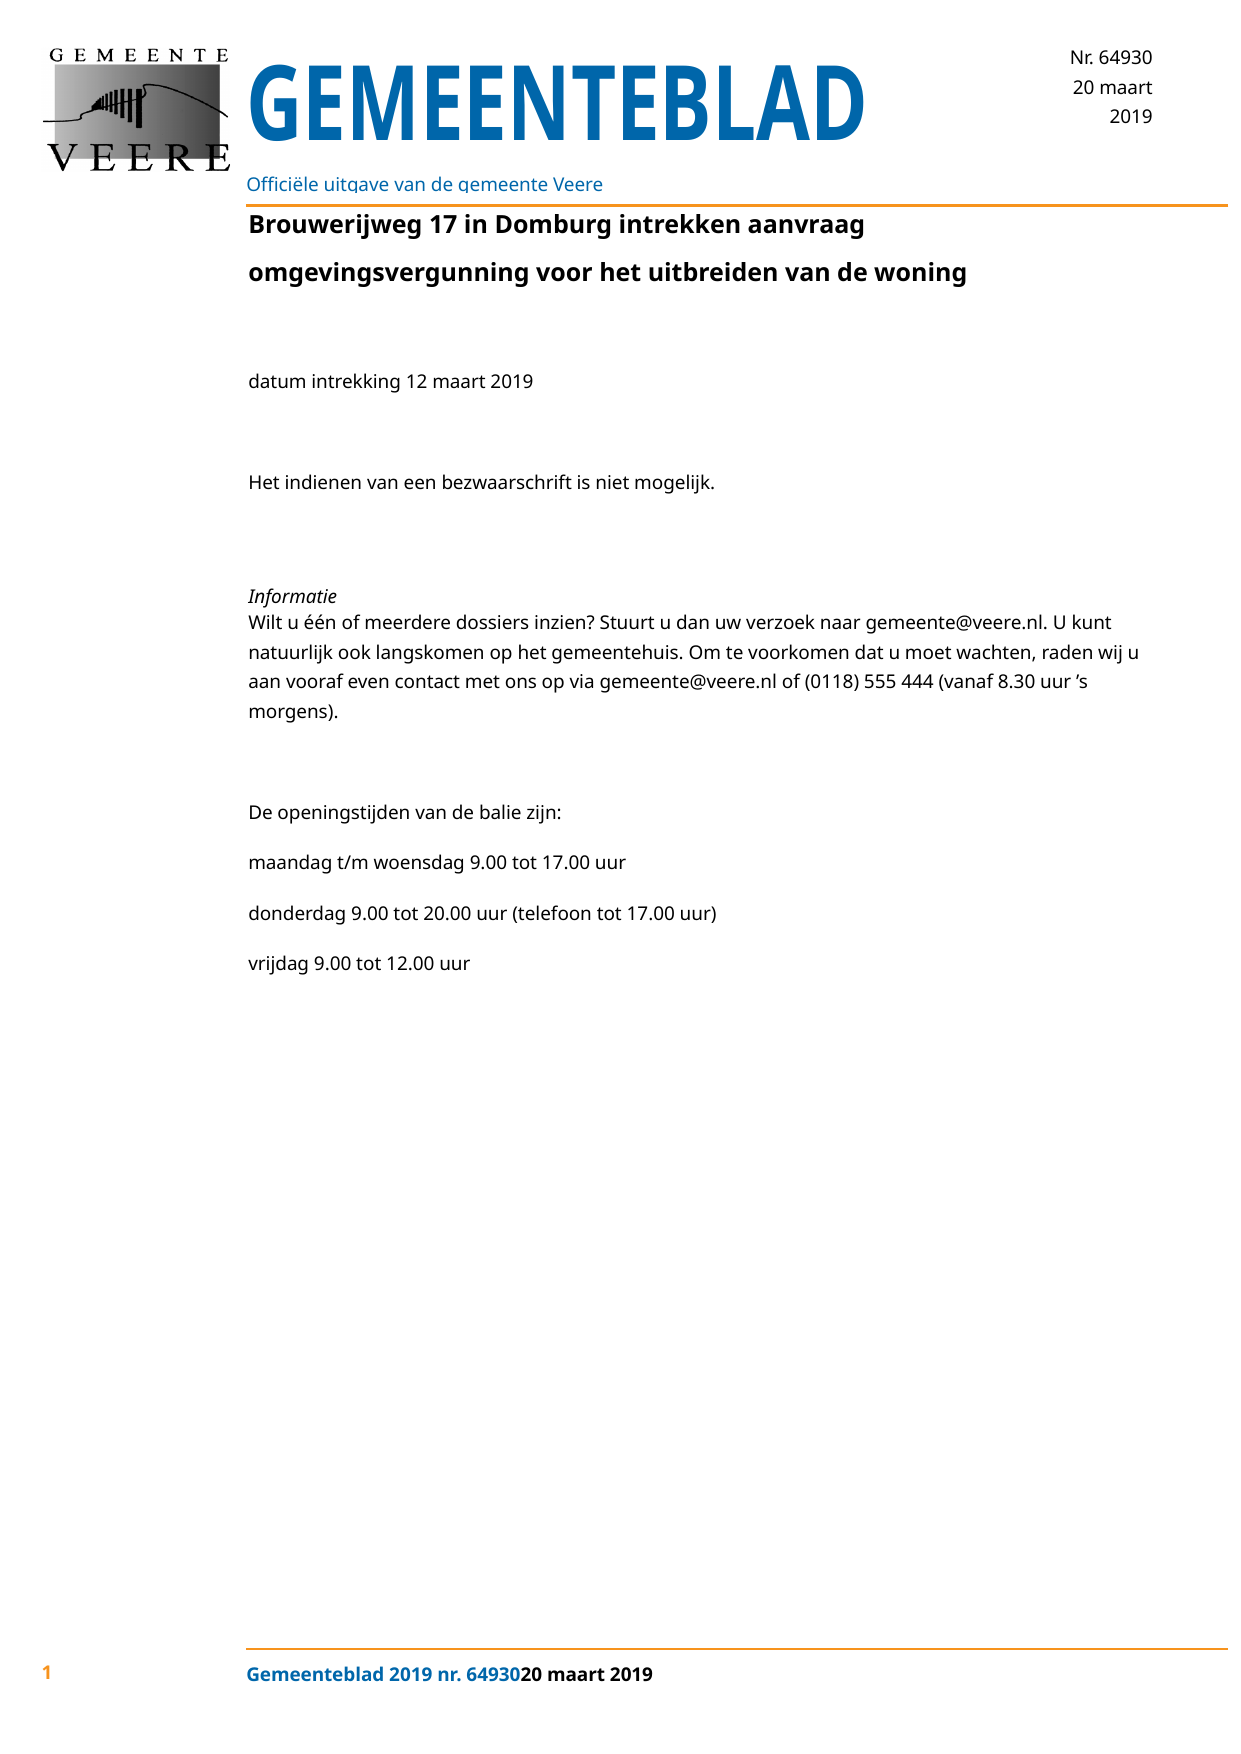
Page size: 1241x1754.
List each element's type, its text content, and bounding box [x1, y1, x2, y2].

text Informatie [248, 583, 1152, 609]
picture [41, 47, 231, 172]
text Het indienen van een bezwaarschrift is niet mogelijk. [248, 469, 1152, 495]
text donderdag 9.00 tot 20.00 uur (telefoon tot 17.00 uur) [248, 900, 1152, 925]
text Brouwerijweg 17 in Domburg intrekken aanvraag omgevingsvergunning voor het uitbreiden van de woning [248, 207, 1152, 288]
text vrijdag 9.00 tot 12.00 uur [248, 950, 1152, 976]
text maandag t/m woensdag 9.00 tot 17.00 uur [248, 849, 1152, 875]
text datum intrekking 12 maart 2019 [248, 368, 1152, 394]
text De openingstijden van de balie zijn: [248, 799, 1152, 824]
text Wilt u één of meerdere dossiers inzien? Stuurt u dan uw verzoek naar gemeente@veere.nl. U kunt natuurlijk ook langskomen op het gemeentehuis. Om te voorkomen dat u moet wachten, raden wij u aan vooraf even contact met ons op via gemeente@veere.nl of (0118) 555 444 (vanaf 8.30 uur ’s morgens). [248, 609, 1152, 724]
